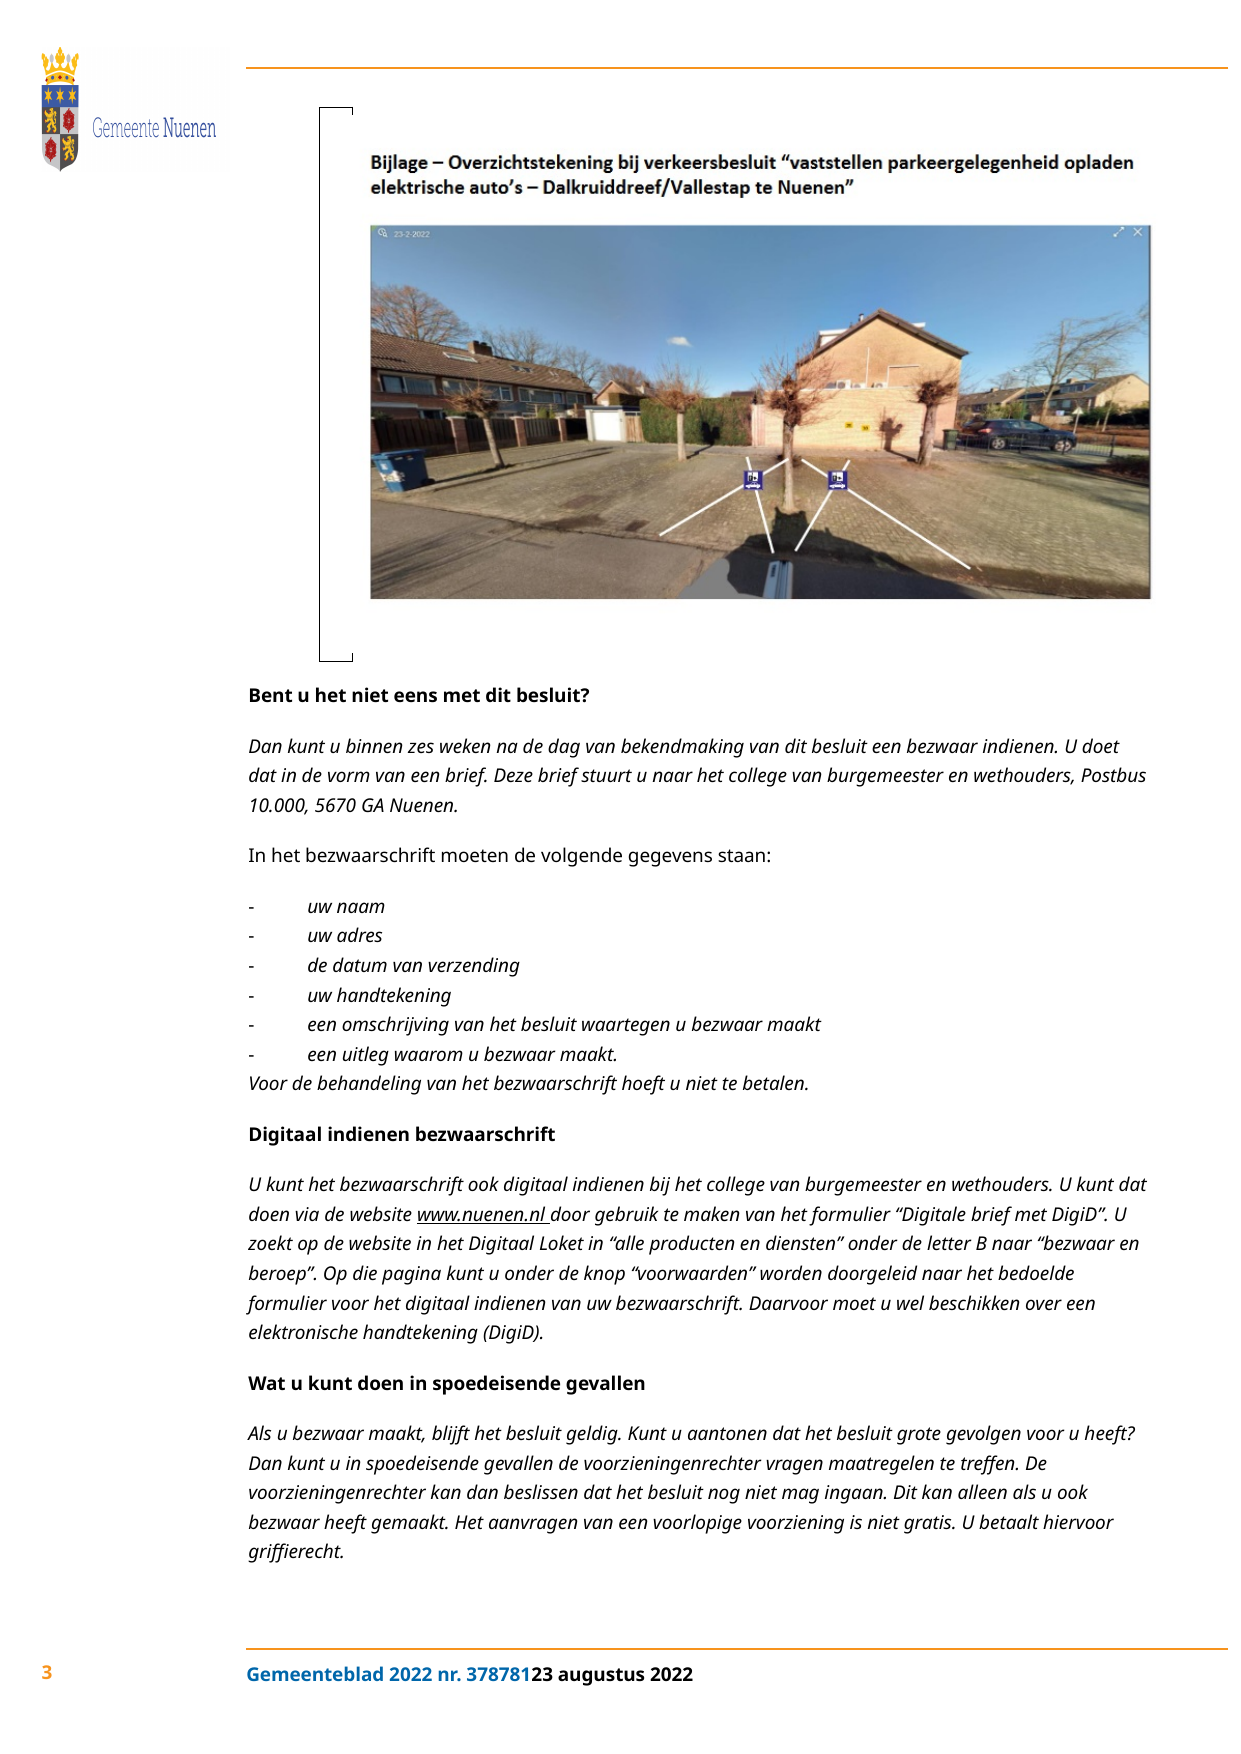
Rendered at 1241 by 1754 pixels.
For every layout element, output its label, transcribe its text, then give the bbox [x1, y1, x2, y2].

text U kunt het bezwaarschrift ook digitaal indienen bij het college van burgemeester en wethouders. U kunt dat doen via de website www.nuenen.nl door gebruik te maken van het formulier “Digitale brief met DigiD”. U zoekt op de website in het Digitaal Loket in “alle producten en diensten” onder de letter B naar “bezwaar en beroep”. Op die pagina kunt u onder de knop “voorwaarden” worden doorgeleid naar het bedoelde formulier voor het digitaal indienen van uw bezwaarschrift. Daarvoor moet u wel beschikken over een elektronische handtekening (DigiD). [248, 1171, 1152, 1345]
text Als u bezwaar maakt, blijft het besluit geldig. Kunt u aantonen dat het besluit grote gevolgen voor u heeft? Dan kunt u in spoedeisende gevallen de voorzieningenrechter vragen maatregelen te treffen. De voorzieningenrechter kan dan beslissen dat het besluit nog niet mag ingaan. Dit kan alleen als u ook bezwaar heeft gemaakt. Het aanvragen van een voorlopige voorziening is niet gratis. U betaalt hiervoor griffierecht. [248, 1420, 1152, 1564]
text Digitaal indienen bezwaarschrift [248, 1121, 1152, 1147]
list de datum van verzending [248, 952, 1152, 978]
list uw handtekening [248, 982, 1152, 1008]
text Voor de behandeling van het bezwaarschrift hoeft u niet te betalen. [248, 1071, 1152, 1096]
picture [41, 47, 231, 172]
text Dan kunt u binnen zes weken na de dag van bekendmaking van dit besluit een bezwaar indienen. U doet dat in de vorm van een brief. Deze brief stuurt u naar het college van burgemeester en wethouders, Postbus 10.000, 5670 GA Nuenen. [248, 733, 1152, 818]
list uw naam [248, 893, 1152, 919]
list een uitleg waarom u bezwaar maakt. [248, 1041, 1152, 1067]
text Bent u het niet eens met dit besluit? [248, 683, 1152, 708]
list een omschrijving van het besluit waartegen u bezwaar maakt [248, 1011, 1152, 1037]
text Wat u kunt doen in spoedeisende gevallen [248, 1370, 1152, 1396]
picture [327, 115, 1214, 653]
text In het bezwaarschrift moeten de volgende gegevens staan: [248, 843, 1152, 868]
list uw adres [248, 923, 1152, 948]
